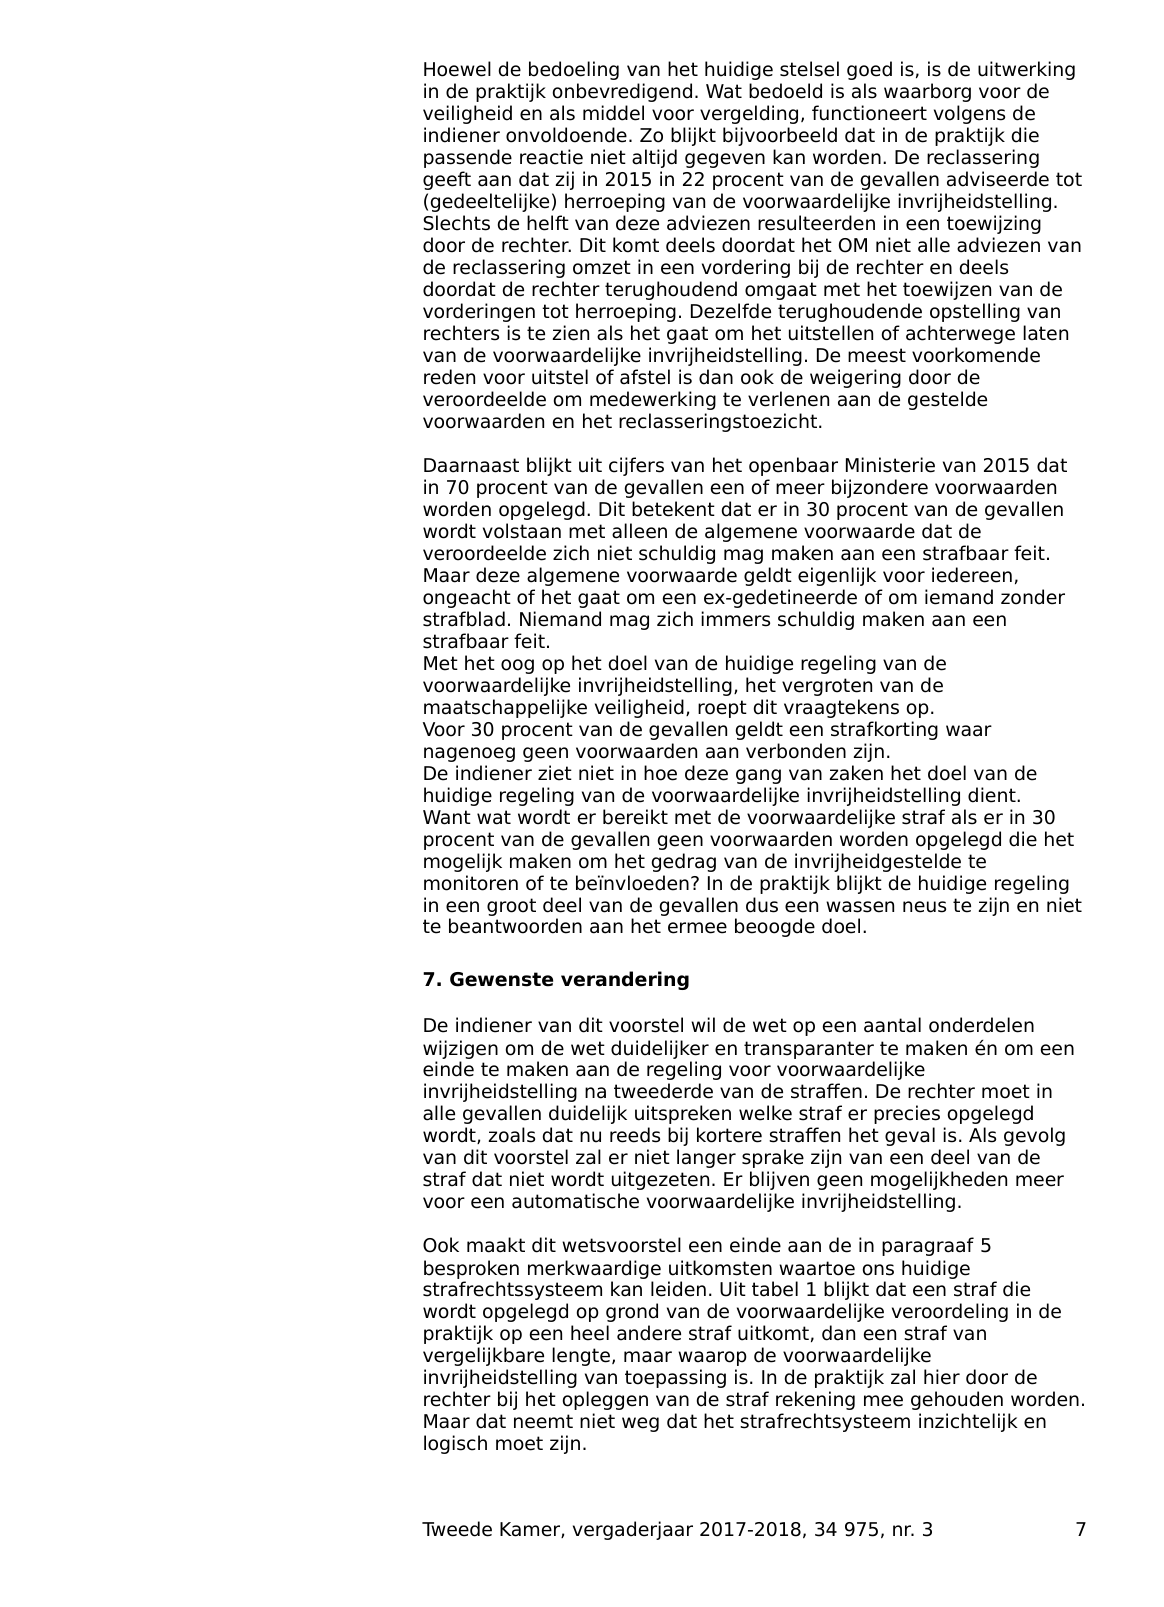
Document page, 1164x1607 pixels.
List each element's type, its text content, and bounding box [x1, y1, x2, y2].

text Daarnaast blijkt uit cijfers van het openbaar Ministerie van 2015 dat in 70 procent van de gevallen een of meer bijzondere voorwaarden worden opgelegd. Dit betekent dat er in 30 procent van de gevallen wordt volstaan met alleen de algemene voorwaarde dat de veroordeelde zich niet schuldig mag maken aan een strafbaar feit. Maar deze algemene voorwaarde geldt eigenlijk voor iedereen, ongeacht of het gaat om een ex-gedetineerde of om iemand zonder strafblad. Niemand mag zich immers schuldig maken aan een strafbaar feit. [422, 455, 1087, 653]
text De indiener van dit voorstel wil de wet op een aantal onderdelen wijzigen om de wet duidelijker en transparanter te maken én om een einde te maken aan de regeling voor voorwaardelijke invrijheidstelling na tweederde van de straffen. De rechter moet in alle gevallen duidelijk uitspreken welke straf er precies opgelegd wordt, zoals dat nu reeds bij kortere straffen het geval is. Als gevolg van dit voorstel zal er niet langer sprake zijn van een deel van de straf dat niet wordt uitgezeten. Er blijven geen mogelijkheden meer voor een automatische voorwaardelijke invrijheidstelling. [422, 1015, 1087, 1213]
text Want wat wordt er bereikt met de voorwaardelijke straf als er in 30 procent van de gevallen geen voorwaarden worden opgelegd die het mogelijk maken om het gedrag van de invrijheidgestelde te monitoren of te beïnvloeden? In de praktijk blijkt de huidige regeling in een groot deel van de gevallen dus een wassen neus te zijn en niet te beantwoorden aan het ermee beoogde doel. [422, 807, 1087, 938]
text Hoewel de bedoeling van het huidige stelsel goed is, is de uitwerking in de praktijk onbevredigend. Wat bedoeld is als waarborg voor de veiligheid en als middel voor vergelding, functioneert volgens de indiener onvoldoende. Zo blijkt bijvoorbeeld dat in de praktijk die passende reactie niet altijd gegeven kan worden. De reclassering geeft aan dat zij in 2015 in 22 procent van de gevallen adviseerde tot (gedeeltelijke) herroeping van de voorwaardelijke invrijheidstelling. Slechts de helft van deze adviezen resulteerden in een toewijzing door de rechter. Dit komt deels doordat het OM niet alle adviezen van de reclassering omzet in een vordering bij de rechter en deels doordat de rechter terughoudend omgaat met het toewijzen van de vorderingen tot herroeping. Dezelfde terughoudende opstelling van rechters is te zien als het gaat om het uitstellen of achterwege laten van de voorwaardelijke invrijheidstelling. De meest voorkomende reden voor uitstel of afstel is dan ook de weigering door de veroordeelde om medewerking te verlenen aan de gestelde voorwaarden en het reclasseringstoezicht. [422, 59, 1087, 433]
text Met het oog op het doel van de huidige regeling van de voorwaardelijke invrijheidstelling, het vergroten van de maatschappelijke veiligheid, roept dit vraagtekens op. [422, 653, 1087, 719]
subtitle 7. Gewenste verandering [422, 968, 1087, 990]
text De indiener ziet niet in hoe deze gang van zaken het doel van de huidige regeling van de voorwaardelijke invrijheidstelling dient. [422, 763, 1087, 807]
text Ook maakt dit wetsvoorstel een einde aan de in paragraaf 5 besproken merkwaardige uitkomsten waartoe ons huidige strafrechtssysteem kan leiden. Uit tabel 1 blijkt dat een straf die wordt opgelegd op grond van de voorwaardelijke veroordeling in de praktijk op een heel andere straf uitkomt, dan een straf van vergelijkbare lengte, maar waarop de voorwaardelijke invrijheidstelling van toepassing is. In de praktijk zal hier door de rechter bij het opleggen van de straf rekening mee gehouden worden. Maar dat neemt niet weg dat het strafrechtsysteem inzichtelijk en logisch moet zijn. [422, 1235, 1087, 1455]
text Voor 30 procent van de gevallen geldt een strafkorting waar nagenoeg geen voorwaarden aan verbonden zijn. [422, 719, 1087, 763]
